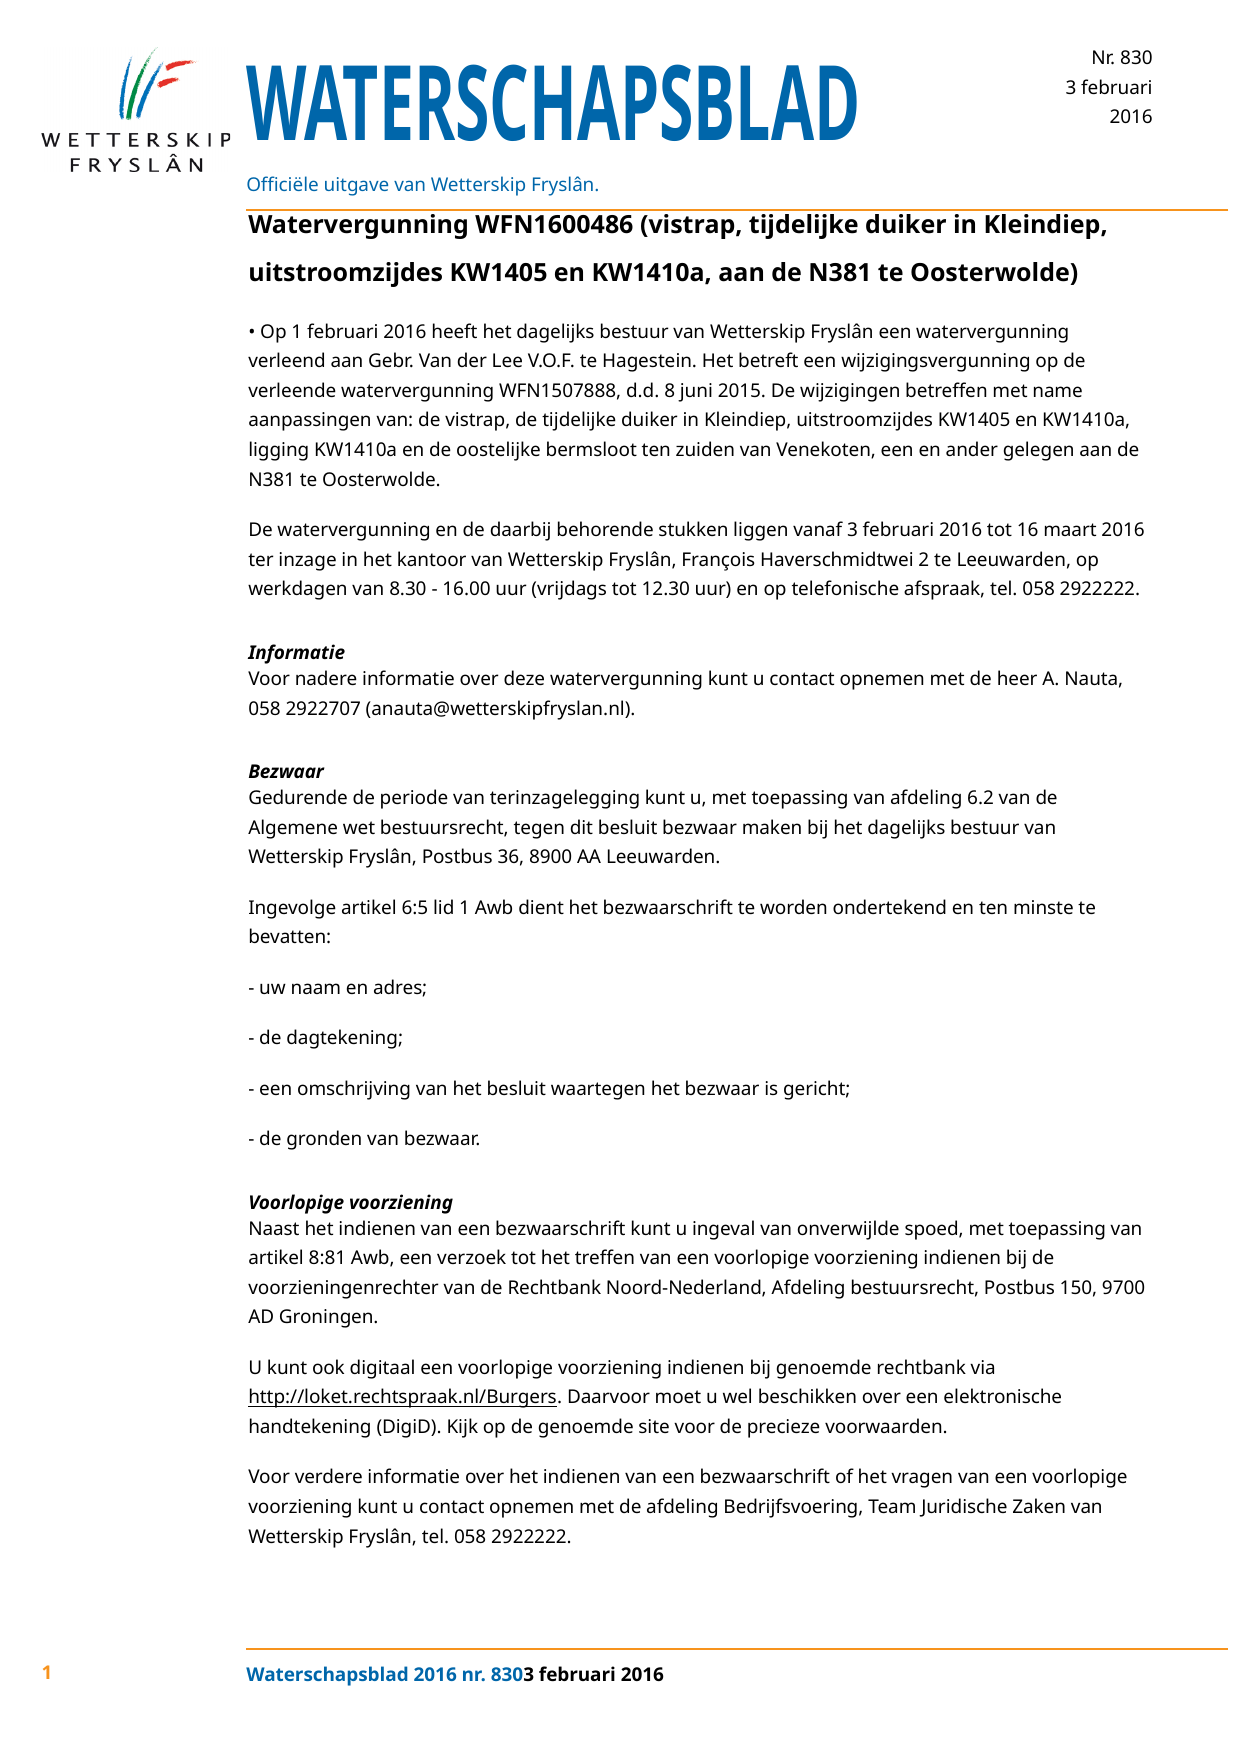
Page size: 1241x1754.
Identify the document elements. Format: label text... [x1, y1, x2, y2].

text Informatie [248, 639, 1152, 665]
text Voor nadere informatie over deze watervergunning kunt u contact opnemen met de heer A. Nauta, 058 2922707 (anauta@wetterskipfryslan.nl). [248, 665, 1152, 720]
text - een omschrijving van het besluit waartegen het bezwaar is gericht; [248, 1075, 1152, 1101]
text • Op 1 februari 2016 heeft het dagelijks bestuur van Wetterskip Fryslân een watervergunning verleend aan Gebr. Van der Lee V.O.F. te Hagestein. Het betreft een wijzigingsvergunning op de verleende watervergunning WFN1507888, d.d. 8 juni 2015. De wijzigingen betreffen met name aanpassingen van: de vistrap, de tijdelijke duiker in Kleindiep, uitstroomzijdes KW1405 en KW1410a, ligging KW1410a en de oostelijke bermsloot ten zuiden van Venekoten, een en ander gelegen aan de N381 te Oosterwolde. [248, 318, 1152, 492]
text Gedurende de periode van terinzagelegging kunt u, met toepassing van afdeling 6.2 van de Algemene wet bestuursrecht, tegen dit besluit bezwaar maken bij het dagelijks bestuur van Wetterskip Fryslân, Postbus 36, 8900 AA Leeuwarden. [248, 784, 1152, 869]
text De watervergunning en de daarbij behorende stukken liggen vanaf 3 februari 2016 tot 16 maart 2016 ter inzage in het kantoor van Wetterskip Fryslân, François Haverschmidtwei 2 te Leeuwarden, op werkdagen van 8.30 - 16.00 uur (vrijdags tot 12.30 uur) en op telefonische afspraak, tel. 058 2922222. [248, 516, 1152, 601]
text Ingevolge artikel 6:5 lid 1 Awb dient het bezwaarschrift te worden ondertekend en ten minste te bevatten: [248, 894, 1152, 949]
text Voor verdere informatie over het indienen van een bezwaarschrift of het vragen van een voorlopige voorziening kunt u contact opnemen met de afdeling Bedrijfsvoering, Team Juridische Zaken van Wetterskip Fryslân, tel. 058 2922222. [248, 1464, 1152, 1548]
picture [41, 47, 231, 172]
text Bezwaar [248, 759, 1152, 784]
text - de dagtekening; [248, 1024, 1152, 1050]
text Watervergunning WFN1600486 (vistrap, tijdelijke duiker in Kleindiep, uitstroomzijdes KW1405 en KW1410a, aan de N381 te Oosterwolde) [248, 211, 1152, 288]
text - de gronden van bezwaar. [248, 1125, 1152, 1151]
text Naast het indienen van een bezwaarschrift kunt u ingeval van onverwijlde spoed, met toepassing van artikel 8:81 Awb, een verzoek tot het treffen van een voorlopige voorziening indienen bij de voorzieningenrechter van de Rechtbank Noord-Nederland, Afdeling bestuursrecht, Postbus 150, 9700 AD Groningen. [248, 1215, 1152, 1329]
text - uw naam en adres; [248, 974, 1152, 1000]
text Voorlopige voorziening [248, 1189, 1152, 1215]
text U kunt ook digitaal een voorlopige voorziening indienen bij genoemde rechtbank via http://loket.rechtspraak.nl/Burgers. Daarvoor moet u wel beschikken over een elektronische handtekening (DigiD). Kijk op de genoemde site voor de precieze voorwaarden. [248, 1354, 1152, 1439]
